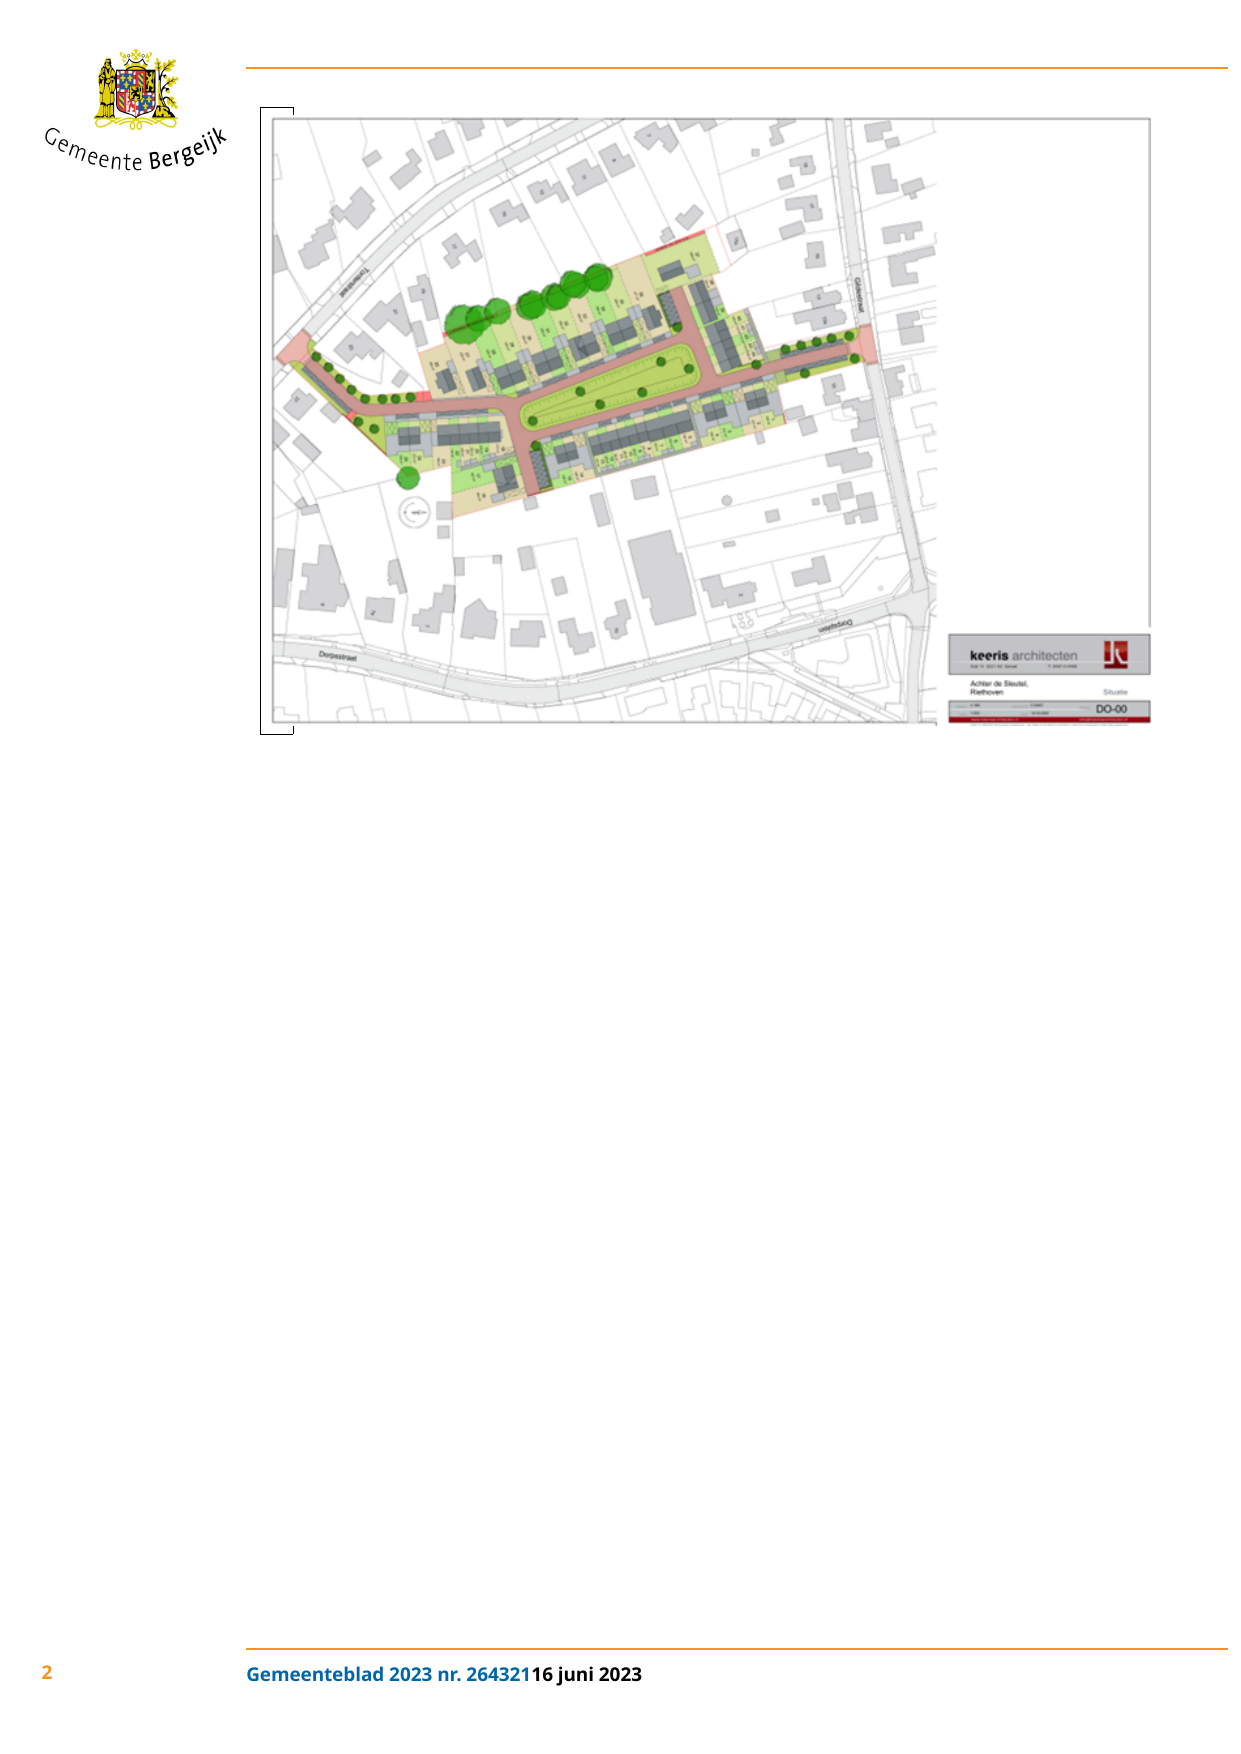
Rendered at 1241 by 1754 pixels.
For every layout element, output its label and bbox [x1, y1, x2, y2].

picture [41, 47, 231, 172]
picture [268, 115, 1155, 726]
